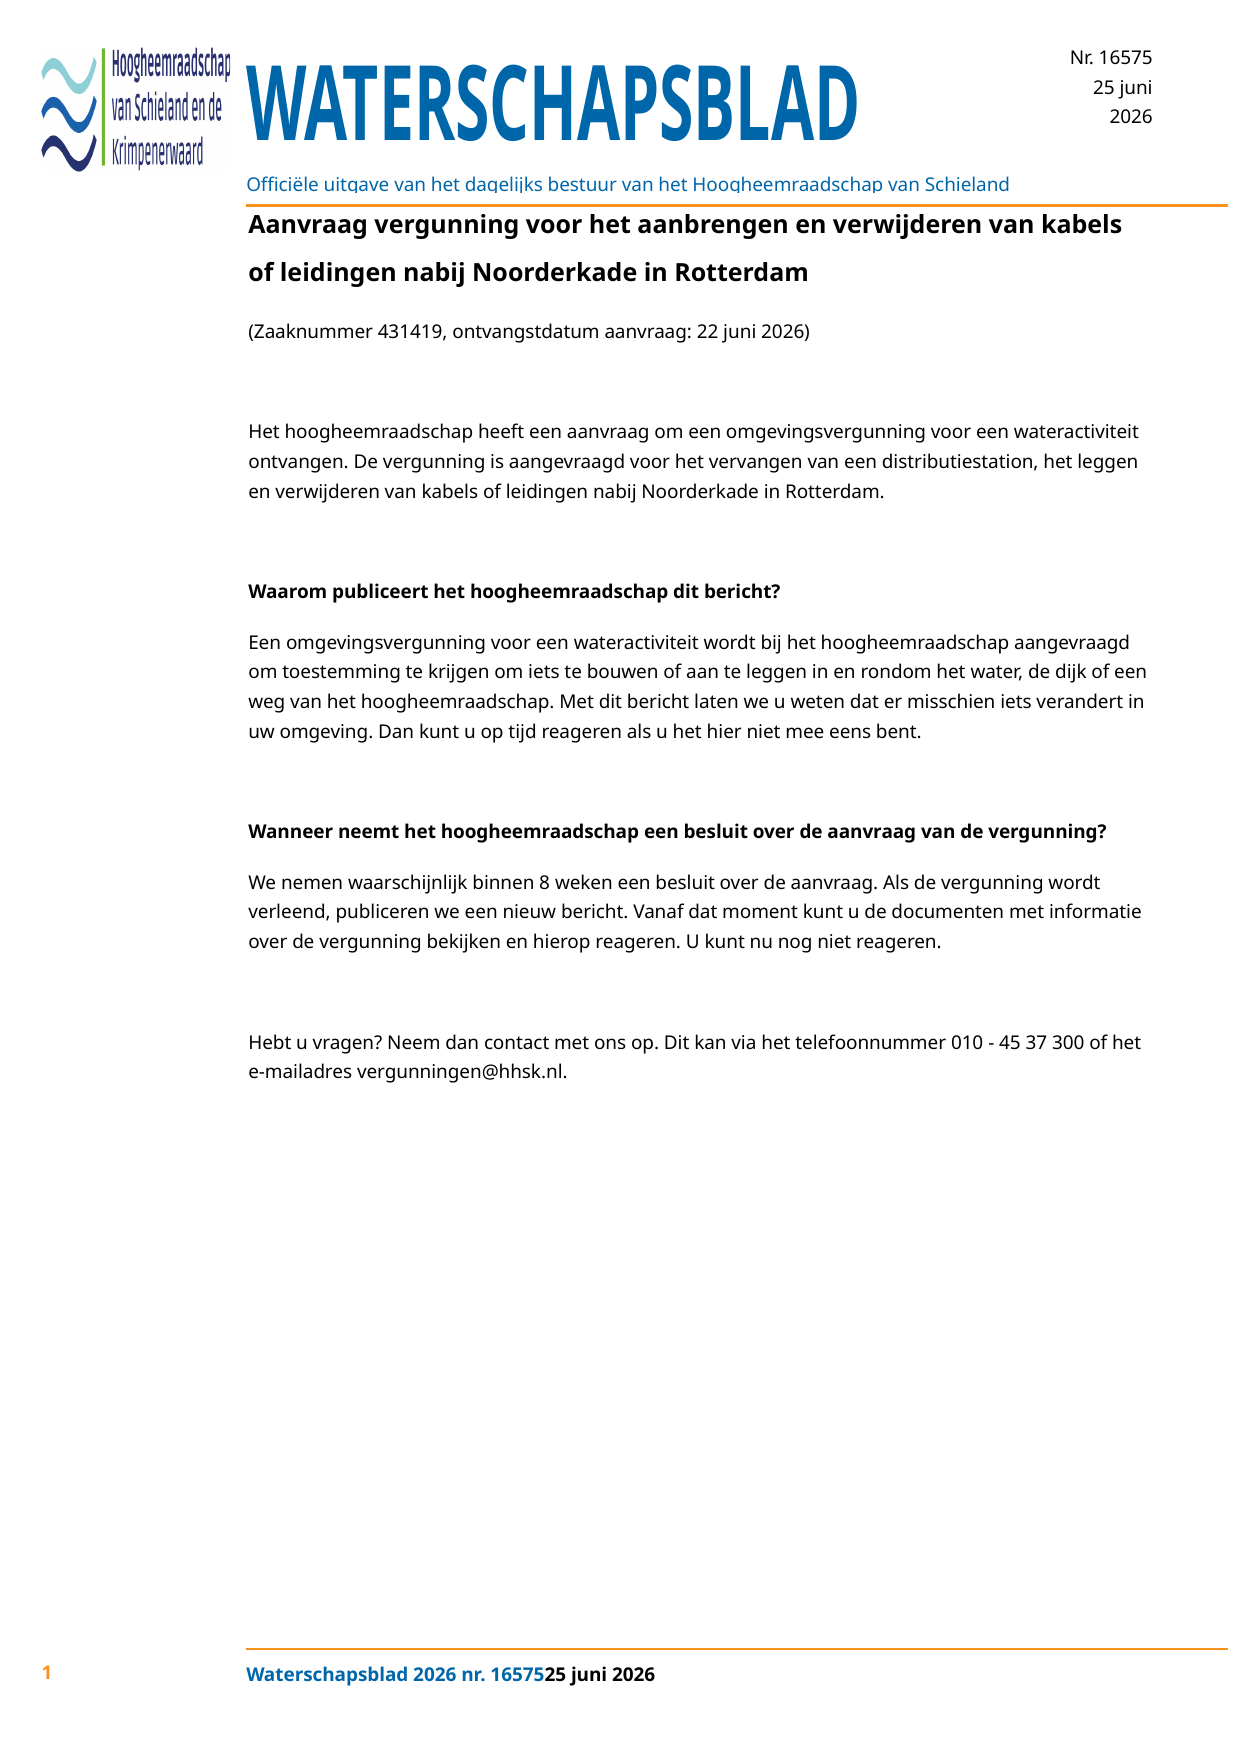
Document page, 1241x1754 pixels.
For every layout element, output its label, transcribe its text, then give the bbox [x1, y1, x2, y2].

text (Zaaknummer 431419, ontvangstdatum aanvraag: 22 juni 2026) [248, 318, 1152, 344]
text Wanneer neemt het hoogheemraadschap een besluit over de aanvraag van de vergunning? [248, 819, 1152, 844]
text Hebt u vragen? Neem dan contact met ons op. Dit kan via het telefoonnummer 010 - 45 37 300 of het e-mailadres vergunningen@hhsk.nl. [248, 1029, 1152, 1084]
text We nemen waarschijnlijk binnen 8 weken een besluit over de aanvraag. Als de vergunning wordt verleend, publiceren we een nieuw bericht. Vanaf dat moment kunt u de documenten met informatie over de vergunning bekijken en hierop reageren. U kunt nu nog niet reageren. [248, 869, 1152, 954]
picture [41, 47, 231, 172]
text Aanvraag vergunning voor het aanbrengen en verwijderen van kabels of leidingen nabij Noorderkade in Rotterdam [248, 207, 1152, 288]
text Een omgevingsvergunning voor een wateractiviteit wordt bij het hoogheemraadschap aangevraagd om toestemming te krijgen om iets te bouwen of aan te leggen in en rondom het water, de dijk of een weg van het hoogheemraadschap. Met dit bericht laten we u weten dat er misschien iets verandert in uw omgeving. Dan kunt u op tijd reageren als u het hier niet mee eens bent. [248, 629, 1152, 744]
text Het hoogheemraadschap heeft een aanvraag om een omgevingsvergunning voor een wateractiviteit ontvangen. De vergunning is aangevraagd voor het vervangen van een distributiestation, het leggen en verwijderen van kabels of leidingen nabij Noorderkade in Rotterdam. [248, 419, 1152, 504]
text Waarom publiceert het hoogheemraadschap dit bericht? [248, 579, 1152, 604]
